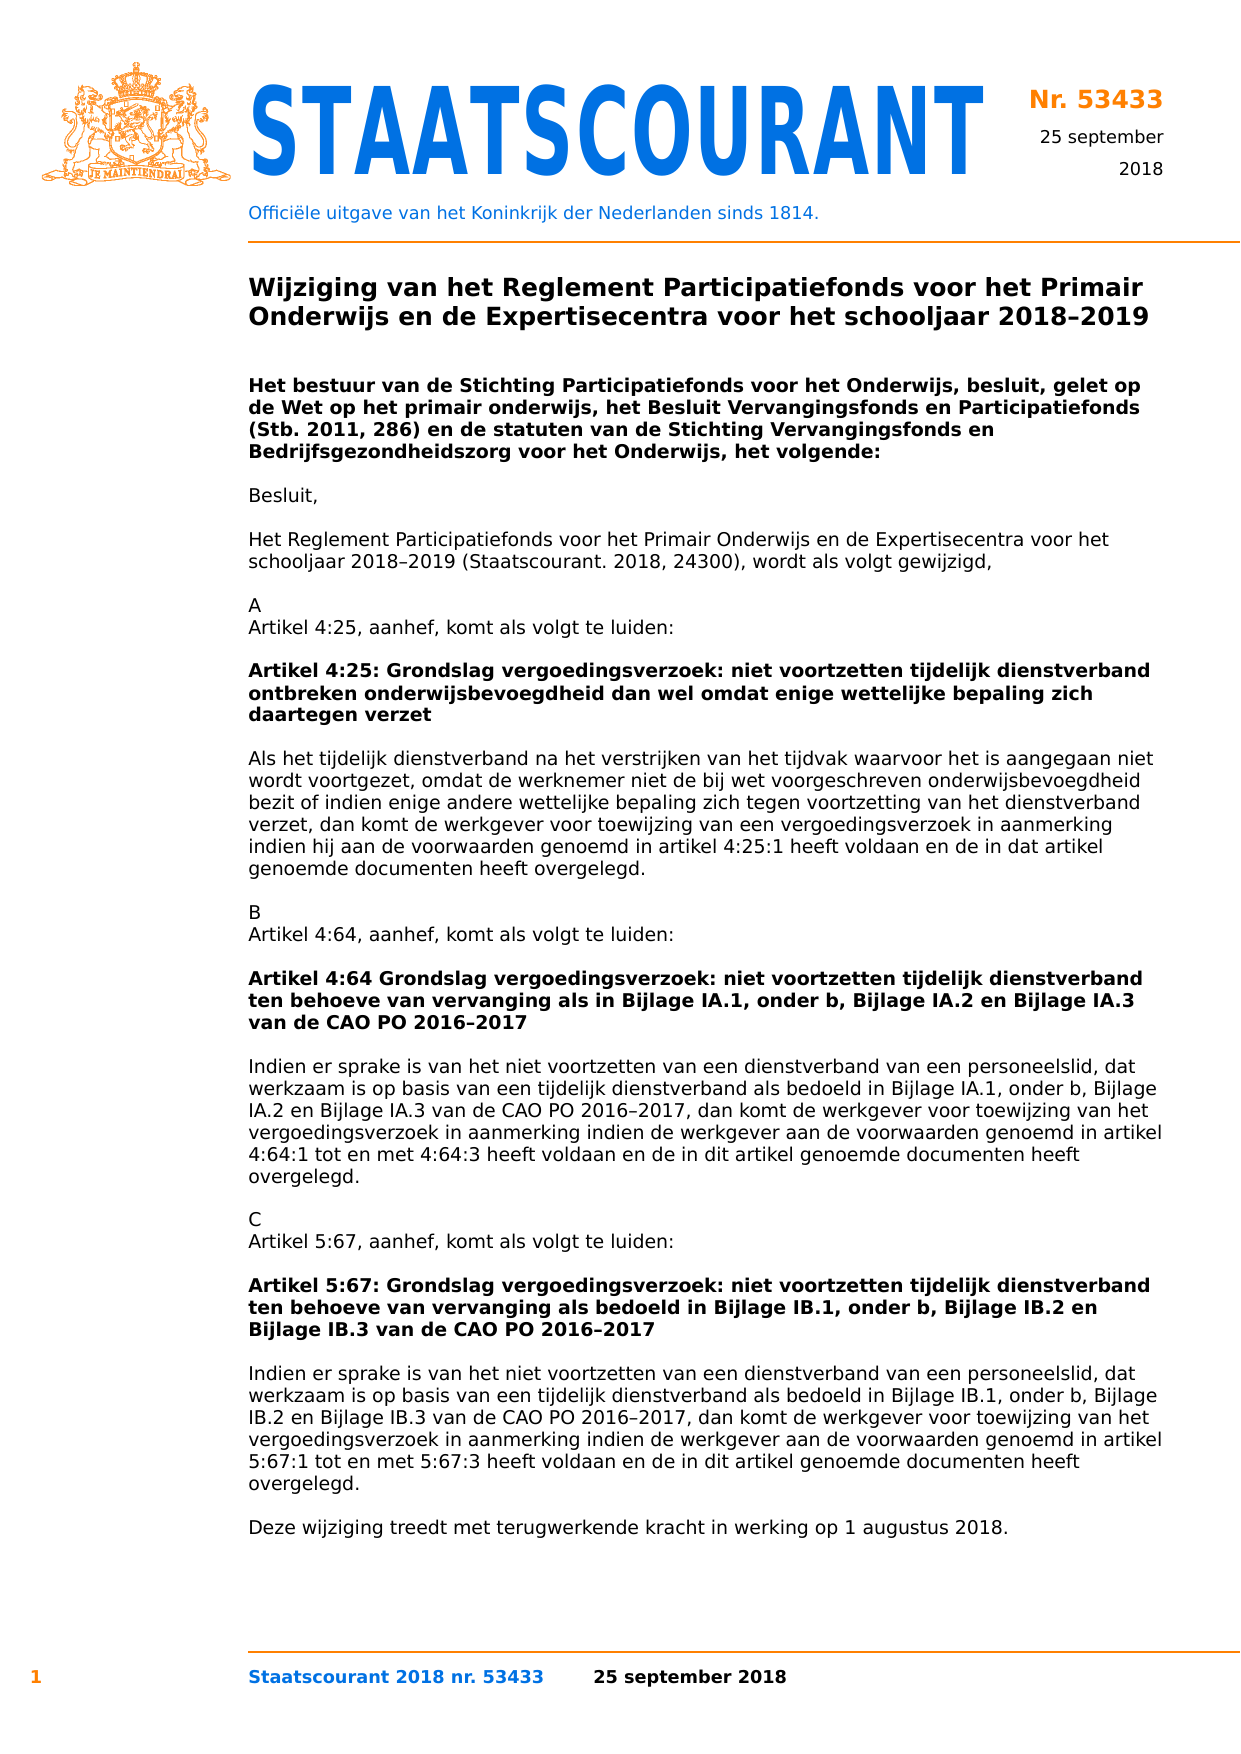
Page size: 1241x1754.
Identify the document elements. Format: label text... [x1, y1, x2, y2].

text Artikel 5:67, aanhef, komt als volgt te luiden: [248, 1231, 1163, 1253]
subtitle Wijziging van het Reglement Participatiefonds voor het Primair Onderwijs en de Expertisecentra voor het schooljaar 2018–2019 [248, 273, 1163, 331]
text Artikel 5:67: Grondslag vergoedingsverzoek: niet voortzetten tijdelijk dienstverband ten behoeve van vervanging als bedoeld in Bijlage IB.1, onder b, Bijlage IB.2 en Bijlage IB.3 van de CAO PO 2016–2017 [248, 1275, 1163, 1341]
text Als het tijdelijk dienstverband na het verstrijken van het tijdvak waarvoor het is aangegaan niet wordt voortgezet, omdat de werknemer niet de bij wet voorgeschreven onderwijsbevoegdheid bezit of indien enige andere wettelijke bepaling zich tegen voortzetting van het dienstverband verzet, dan komt de werkgever voor toewijzing van een vergoedingsverzoek in aanmerking indien hij aan de voorwaarden genoemd in artikel 4:25:1 heeft voldaan en de in dat artikel genoemde documenten heeft overgelegd. [248, 748, 1163, 880]
table_cell 25 september [998, 121, 1240, 153]
table_cell Officiële uitgave van het Koninkrijk der Nederlanden sinds 1814. [248, 203, 1240, 241]
text Het bestuur van de Stichting Participatiefonds voor het Onderwijs, besluit, gelet op de Wet op het primair onderwijs, het Besluit Vervangingsfonds en Participatiefonds (Stb. 2011, 286) en de statuten van de Stichting Vervangingsfonds en Bedrijfsgezondheidszorg voor het Onderwijs, het volgende: [248, 375, 1163, 463]
text Artikel 4:25, aanhef, komt als volgt te luiden: [248, 617, 1163, 638]
text Artikel 4:64, aanhef, komt als volgt te luiden: [248, 924, 1163, 946]
text Artikel 4:25: Grondslag vergoedingsverzoek: niet voortzetten tijdelijk dienstverband ontbreken onderwijsbevoegdheid dan wel omdat enige wettelijke bepaling zich daartegen verzet [248, 660, 1163, 726]
text Indien er sprake is van het niet voortzetten van een dienstverband van een personeelslid, dat werkzaam is op basis van een tijdelijk dienstverband als bedoeld in Bijlage IA.1, onder b, Bijlage IA.2 en Bijlage IA.3 van de CAO PO 2016–2017, dan komt de werkgever voor toewijzing van het vergoedingsverzoek in aanmerking indien de werkgever aan de voorwaarden genoemd in artikel 4:64:1 tot en met 4:64:3 heeft voldaan en de in dit artikel genoemde documenten heeft overgelegd. [248, 1056, 1163, 1187]
table_cell 2018 [998, 153, 1240, 203]
table_header [25, 62, 248, 241]
text A [248, 594, 1163, 617]
text Deze wijziging treedt met terugwerkende kracht in werking op 1 augustus 2018. [248, 1517, 1163, 1539]
text Besluit, [248, 485, 1163, 507]
table_header Nr. 53433 [998, 62, 1240, 121]
text Indien er sprake is van het niet voortzetten van een dienstverband van een personeelslid, dat werkzaam is op basis van een tijdelijk dienstverband als bedoeld in Bijlage IB.1, onder b, Bijlage IB.2 en Bijlage IB.3 van de CAO PO 2016–2017, dan komt de werkgever voor toewijzing van het vergoedingsverzoek in aanmerking indien de werkgever aan de voorwaarden genoemd in artikel 5:67:1 tot en met 5:67:3 heeft voldaan en de in dit artikel genoemde documenten heeft overgelegd. [248, 1363, 1163, 1495]
picture [41, 62, 231, 186]
text Artikel 4:64 Grondslag vergoedingsverzoek: niet voortzetten tijdelijk dienstverband ten behoeve van vervanging als in Bijlage IA.1, onder b, Bijlage IA.2 en Bijlage IA.3 van de CAO PO 2016–2017 [248, 968, 1163, 1034]
table_header STAATSCOURANT [248, 62, 998, 203]
text C [248, 1209, 1163, 1231]
text B [248, 902, 1163, 924]
text Het Reglement Participatiefonds voor het Primair Onderwijs en de Expertisecentra voor het schooljaar 2018–2019 (Staatscourant. 2018, 24300), wordt als volgt gewijzigd, [248, 529, 1163, 573]
